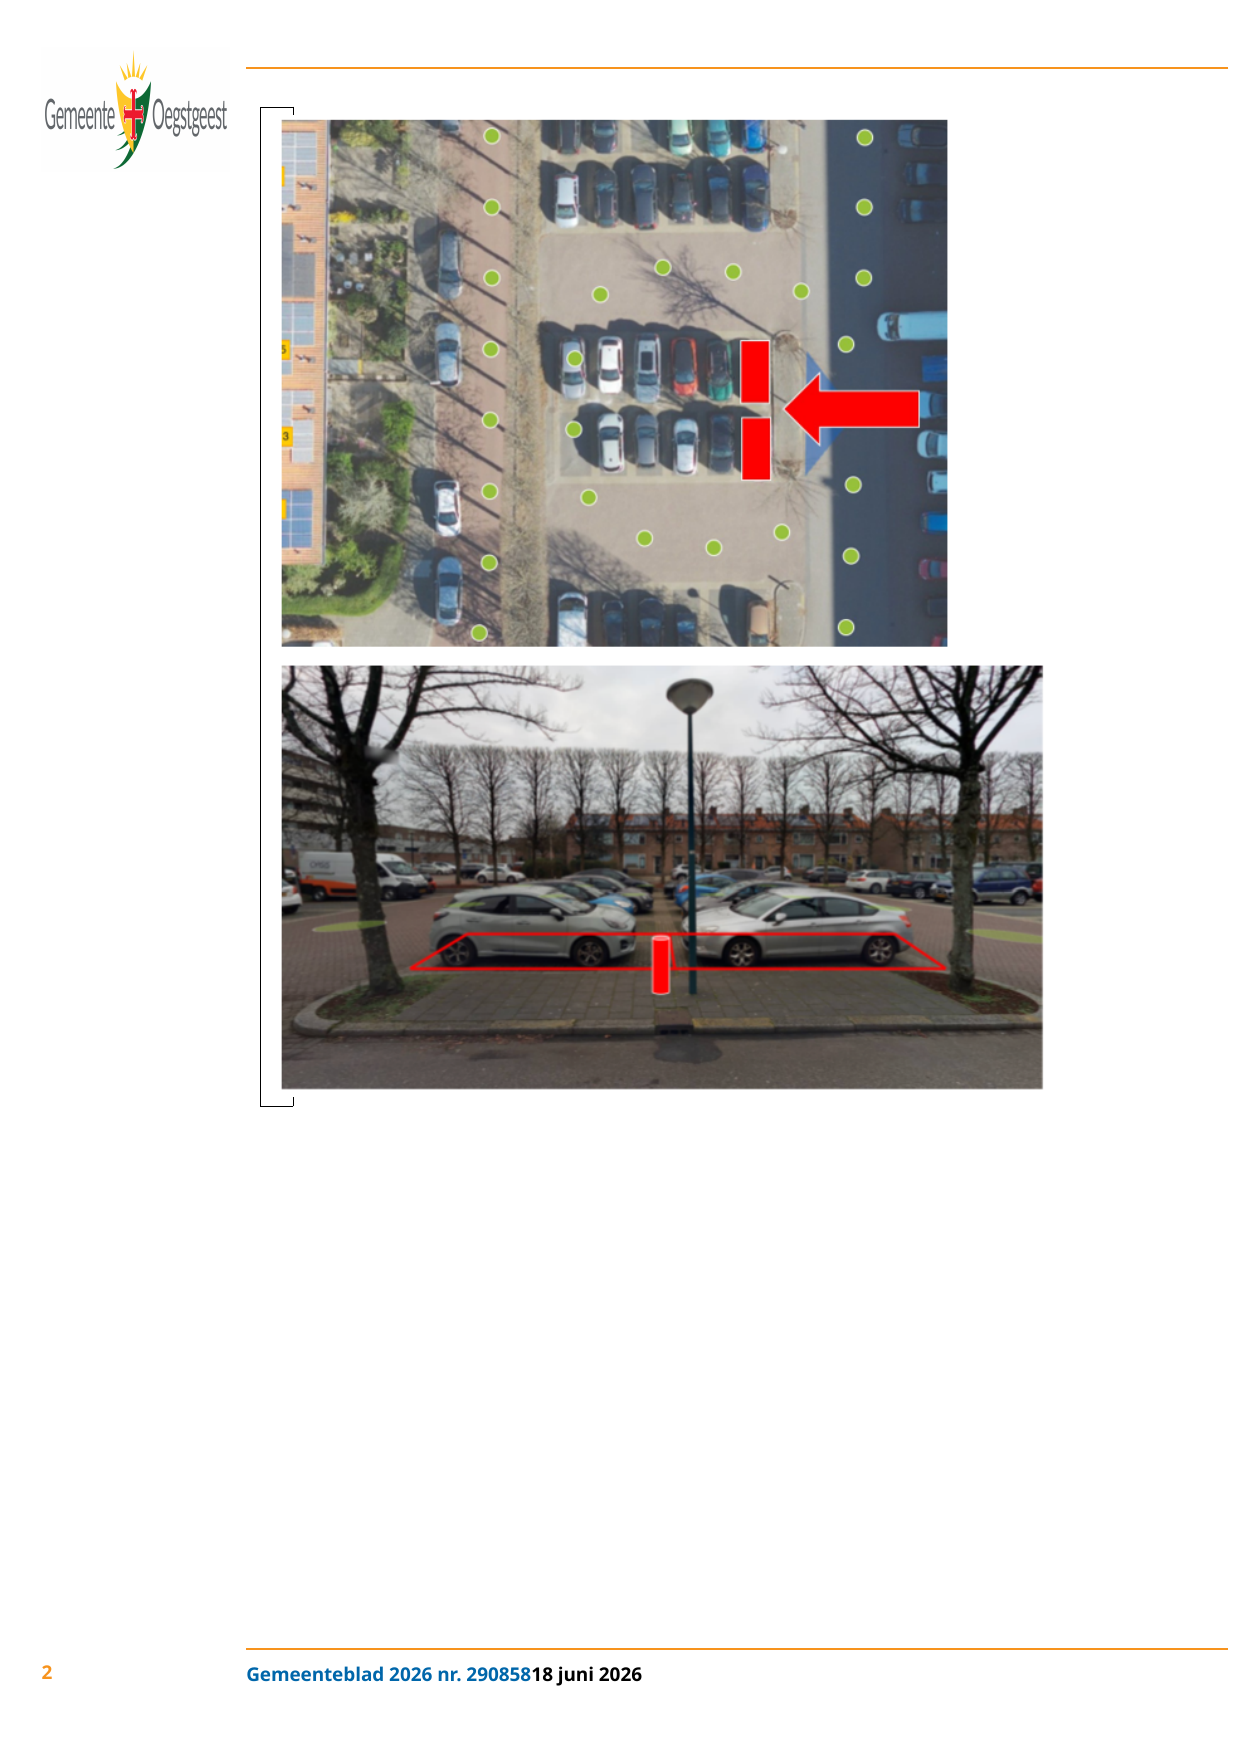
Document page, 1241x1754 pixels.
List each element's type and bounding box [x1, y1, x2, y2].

picture [268, 115, 1096, 1097]
picture [41, 47, 231, 172]
